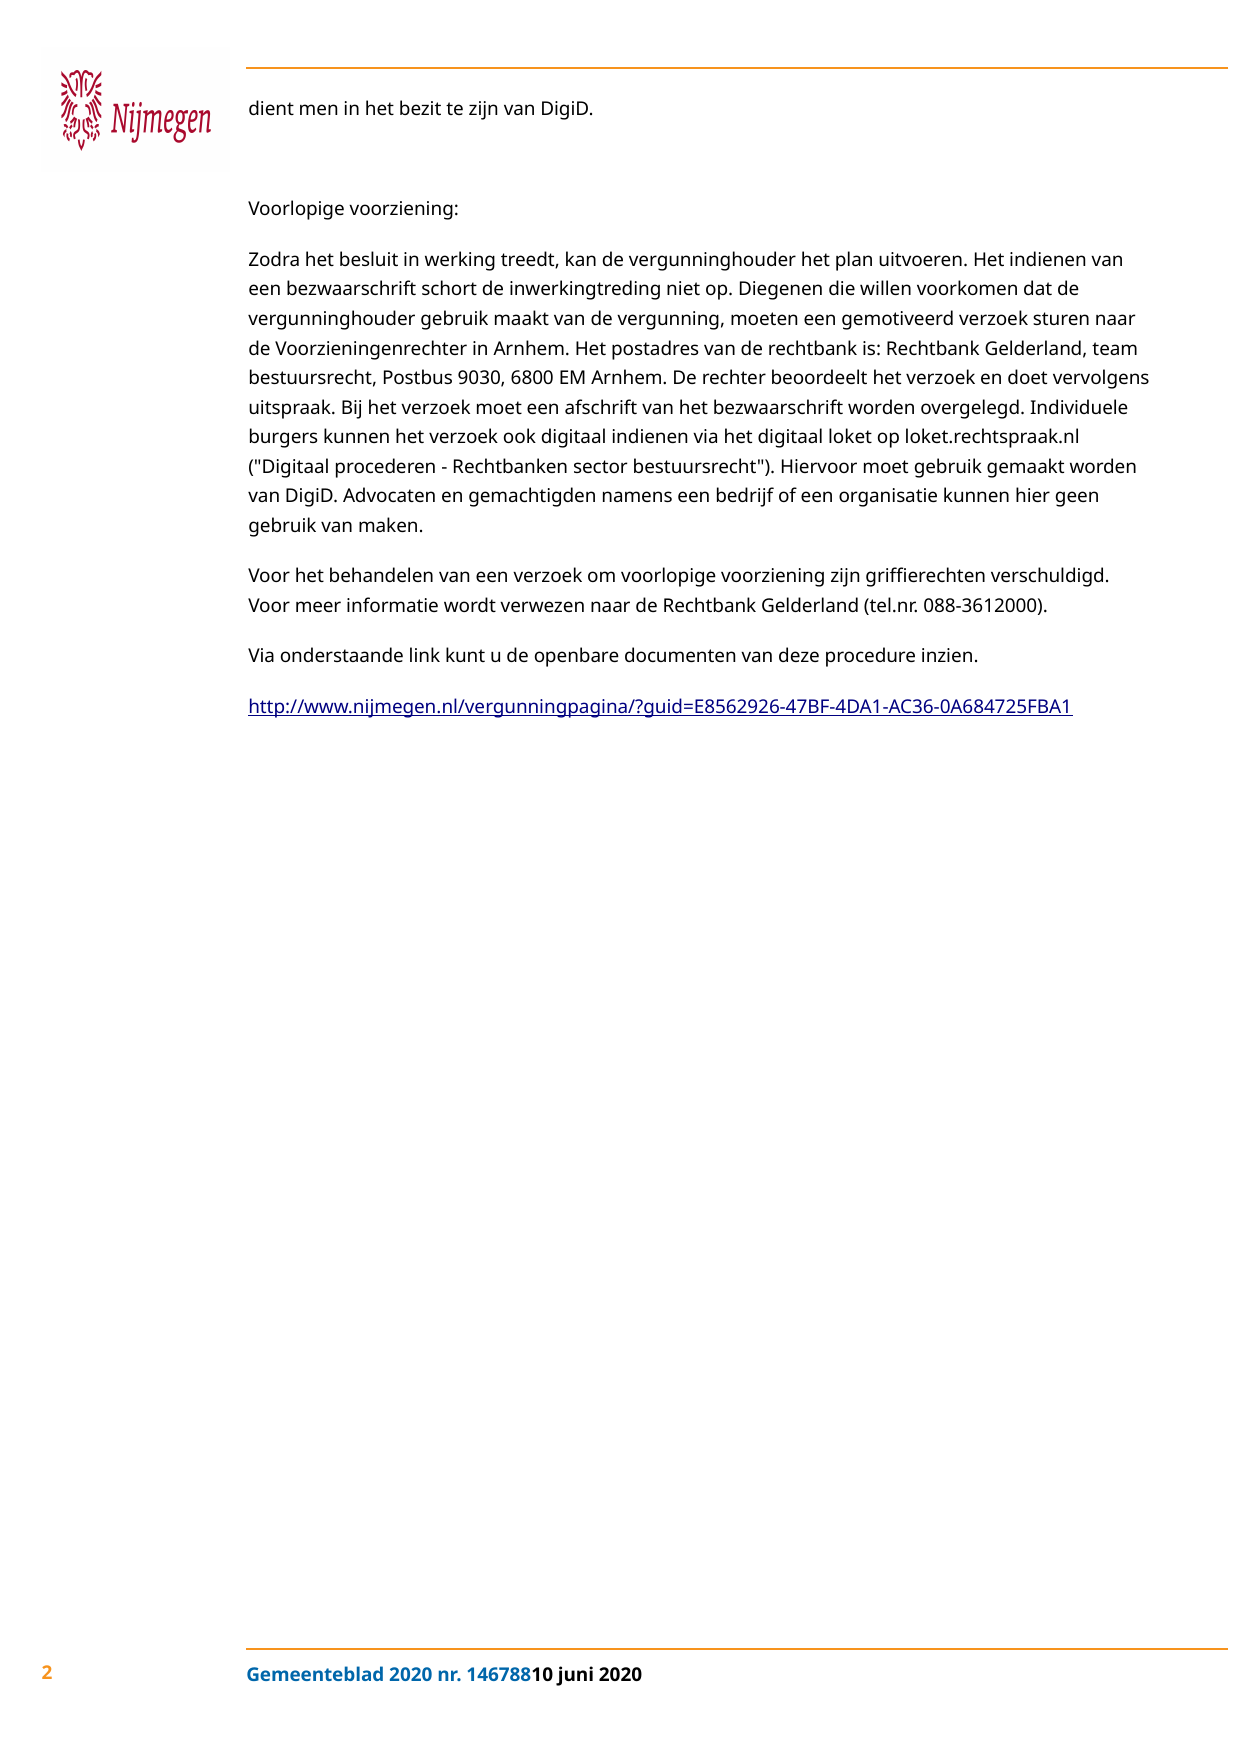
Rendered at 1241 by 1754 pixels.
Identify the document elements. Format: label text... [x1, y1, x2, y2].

text Voorlopige voorziening: [248, 196, 1152, 221]
text http://www.nijmegen.nl/vergunningpagina/?guid=E8562926-47BF-4DA1-AC36-0A684725FBA1 [248, 693, 1152, 719]
text Voor het behandelen van een verzoek om voorlopige voorziening zijn griffierechten verschuldigd. Voor meer informatie wordt verwezen naar de Rechtbank Gelderland (tel.nr. 088-3612000). [248, 563, 1152, 618]
text Via onderstaande link kunt u de openbare documenten van deze procedure inzien. [248, 643, 1152, 668]
picture [41, 47, 231, 172]
text dient men in het bezit te zijn van DigiD. [248, 95, 1152, 121]
text Zodra het besluit in werking treedt, kan de vergunninghouder het plan uitvoeren. Het indienen van een bezwaarschrift schort de inwerkingtreding niet op. Diegenen die willen voorkomen dat de vergunninghouder gebruik maakt van de vergunning, moeten een gemotiveerd verzoek sturen naar de Voorzieningenrechter in Arnhem. Het postadres van de rechtbank is: Rechtbank Gelderland, team bestuursrecht, Postbus 9030, 6800 EM Arnhem. De rechter beoordeelt het verzoek en doet vervolgens uitspraak. Bij het verzoek moet een afschrift van het bezwaarschrift worden overgelegd. Individuele burgers kunnen het verzoek ook digitaal indienen via het digitaal loket op loket.rechtspraak.nl ("Digitaal procederen - Rechtbanken sector bestuursrecht"). Hiervoor moet gebruik gemaakt worden van DigiD. Advocaten en gemachtigden namens een bedrijf of een organisatie kunnen hier geen gebruik van maken. [248, 246, 1152, 538]
